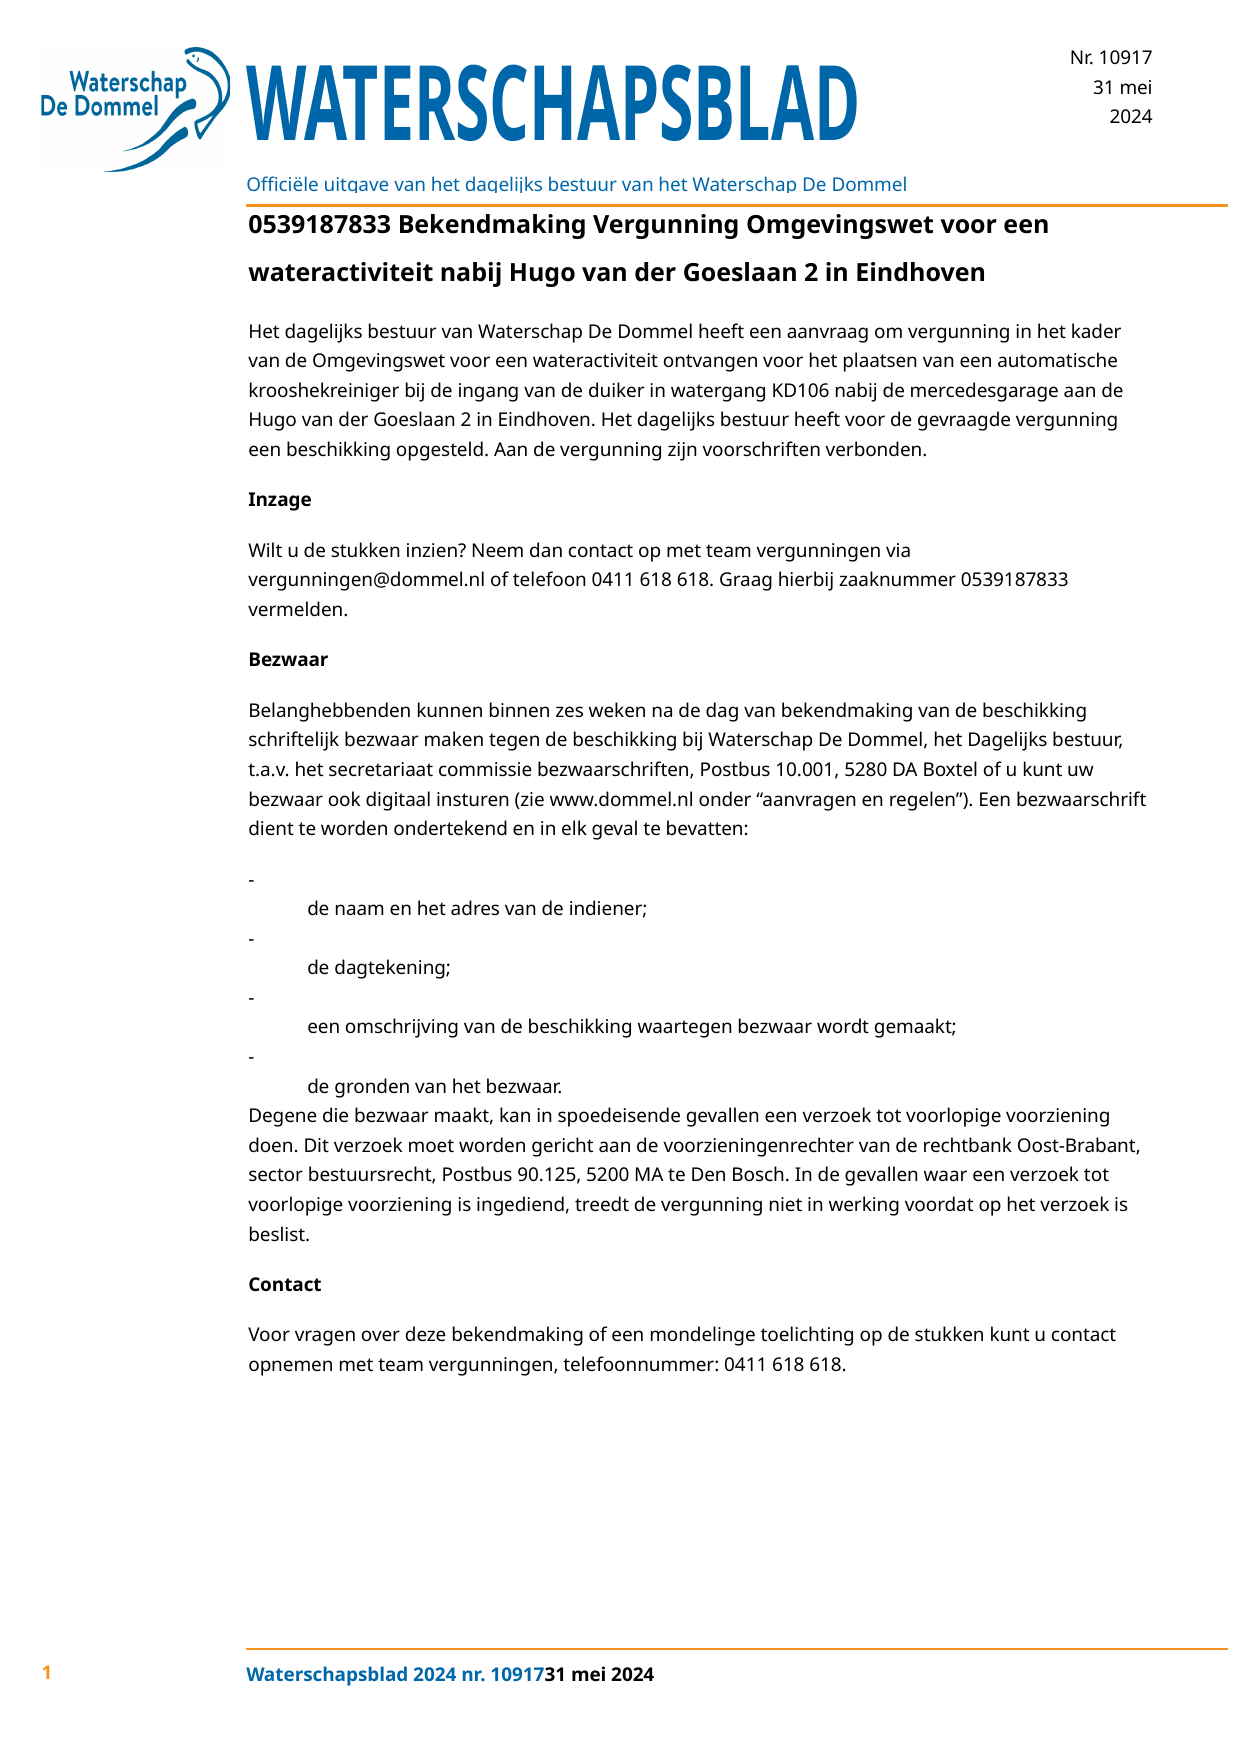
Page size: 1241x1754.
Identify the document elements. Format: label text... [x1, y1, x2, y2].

text Inzage [248, 487, 1152, 512]
list een omschrijving van de beschikking waartegen bezwaar wordt gemaakt; [248, 1014, 1152, 1039]
text 0539187833 Bekendmaking Vergunning Omgevingswet voor een wateractiviteit nabij Hugo van der Goeslaan 2 in Eindhoven [248, 207, 1152, 288]
text Wilt u de stukken inzien? Neem dan contact op met team vergunningen via vergunningen@dommel.nl of telefoon 0411 618 618. Graag hierbij zaaknummer 0539187833 vermelden. [248, 537, 1152, 622]
picture [198, 118, 210, 131]
text Voor vragen over deze bekendmaking of een mondelinge toelichting op de stukken kunt u contact opnemen met team vergunningen, telefoonnummer: 0411 618 618. [248, 1322, 1152, 1377]
list de naam en het adres van de indiener; [248, 895, 1152, 921]
list de gronden van het bezwaar. [248, 1073, 1152, 1099]
list de dagtekening; [248, 954, 1152, 980]
picture [41, 47, 231, 172]
picture [45, 99, 51, 111]
text Bezwaar [248, 647, 1152, 672]
text Contact [248, 1271, 1152, 1297]
text Belanghebbenden kunnen binnen zes weken na de dag van bekendmaking van de beschikking schriftelijk bezwaar maken tegen de beschikking bij Waterschap De Dommel, het Dagelijks bestuur, t.a.v. het secretariaat commissie bezwaarschriften, Postbus 10.001, 5280 DA Boxtel of u kunt uw bezwaar ook digitaal insturen (zie www.dommel.nl onder “aanvragen en regelen”). Een bezwaarschrift dient te worden ondertekend en in elk geval te bevatten: [248, 697, 1152, 841]
text Het dagelijks bestuur van Waterschap De Dommel heeft een aanvraag om vergunning in het kader van de Omgevingswet voor een wateractiviteit ontvangen voor het plaatsen van een automatische krooshekreiniger bij de ingang van de duiker in watergang KD106 nabij de mercedesgarage aan de Hugo van der Goeslaan 2 in Eindhoven. Het dagelijks bestuur heeft voor de gevraagde vergunning een beschikking opgesteld. Aan de vergunning zijn voorschriften verbonden. [248, 318, 1152, 462]
picture [204, 47, 231, 76]
text Degene die bezwaar maakt, kan in spoedeisende gevallen een verzoek tot voorlopige voorziening doen. Dit verzoek moet worden gericht aan de voorzieningenrechter van de rechtbank Oost-Brabant, sector bestuursrecht, Postbus 90.125, 5200 MA te Den Bosch. In de gevallen waar een verzoek tot voorlopige voorziening is ingediend, treedt de vergunning niet in werking voordat op het verzoek is beslist. [248, 1102, 1152, 1247]
